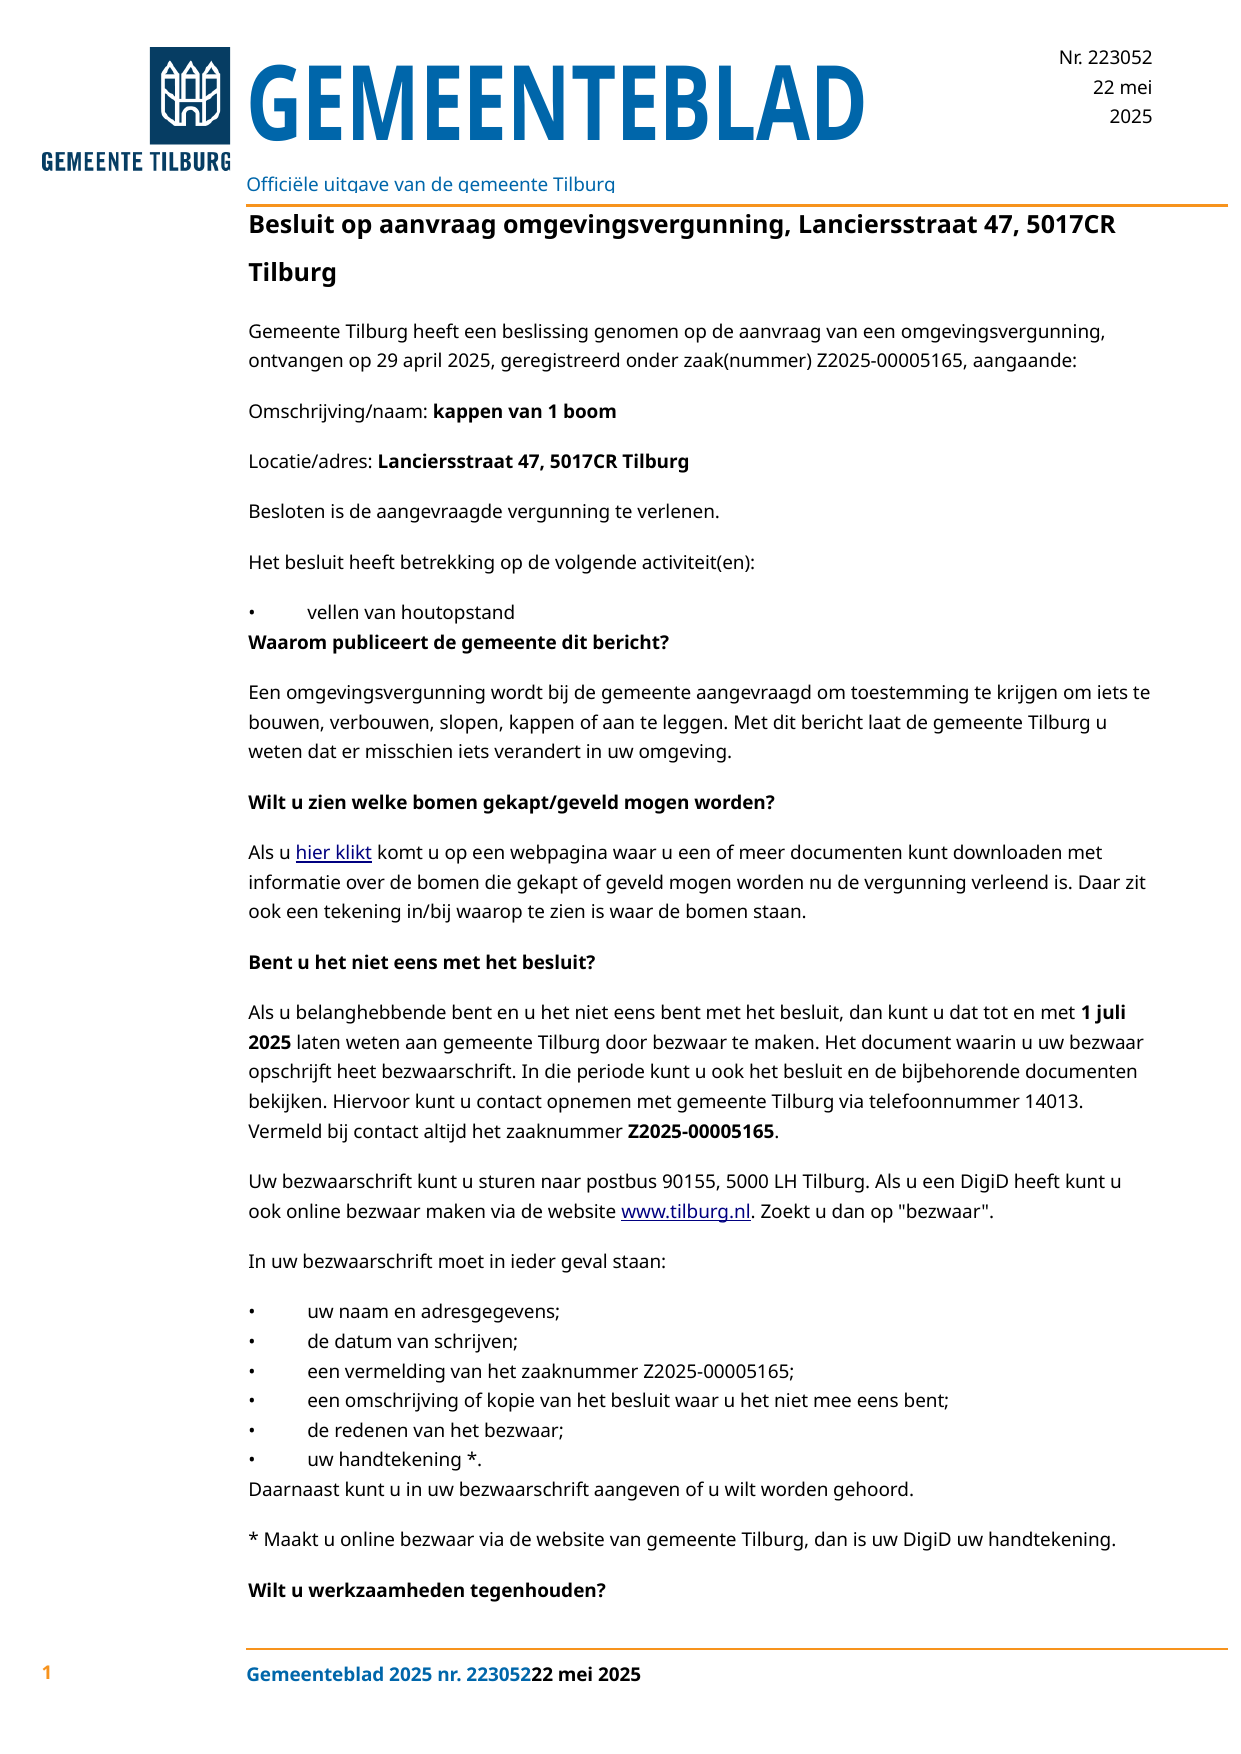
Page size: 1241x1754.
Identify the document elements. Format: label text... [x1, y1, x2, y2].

text * Maakt u online bezwaar via de website van gemeente Tilburg, dan is uw DigiD uw handtekening. [248, 1527, 1152, 1552]
list uw handtekening *. [248, 1447, 1152, 1472]
picture [41, 47, 231, 172]
text Locatie/adres: Lanciersstraat 47, 5017CR Tilburg [248, 448, 1152, 474]
text In uw bezwaarschrift moet in ieder geval staan: [248, 1248, 1152, 1274]
text Als u hier klikt komt u op een webpagina waar u een of meer documenten kunt downloaden met informatie over de bomen die gekapt of geveld mogen worden nu de vergunning verleend is. Daar zit ook een tekening in/bij waarop te zien is waar de bomen staan. [248, 839, 1152, 924]
text Gemeente Tilburg heeft een beslissing genomen op de aanvraag van een omgevingsvergunning, ontvangen op 29 april 2025, geregistreerd onder zaak(nummer) Z2025-00005165, aangaande: [248, 318, 1152, 373]
list vellen van houtopstand [248, 599, 1152, 625]
text Als u belanghebbende bent en u het niet eens bent met het besluit, dan kunt u dat tot en met 1 juli 2025 laten weten aan gemeente Tilburg door bezwaar te maken. Het document waarin u uw bezwaar opschrijft heet bezwaarschrift. In die periode kunt u ook het besluit en de bijbehorende documenten bekijken. Hiervoor kunt u contact opnemen met gemeente Tilburg via telefoonnummer 14013. Vermeld bij contact altijd het zaaknummer Z2025-00005165. [248, 999, 1152, 1144]
text Daarnaast kunt u in uw bezwaarschrift aangeven of u wilt worden gehoord. [248, 1476, 1152, 1502]
text Besluit op aanvraag omgevingsvergunning, Lanciersstraat 47, 5017CR Tilburg [248, 207, 1152, 288]
text Omschrijving/naam: kappen van 1 boom [248, 398, 1152, 424]
list een omschrijving of kopie van het besluit waar u het niet mee eens bent; [248, 1387, 1152, 1413]
text Het besluit heeft betrekking op de volgende activiteit(en): [248, 549, 1152, 575]
text Bent u het niet eens met het besluit? [248, 949, 1152, 975]
list de redenen van het bezwaar; [248, 1417, 1152, 1443]
list uw naam en adresgegevens; [248, 1299, 1152, 1324]
text Wilt u zien welke bomen gekapt/geveld mogen worden? [248, 789, 1152, 815]
text Waarom publiceert de gemeente dit bericht? [248, 629, 1152, 655]
text Wilt u werkzaamheden tegenhouden? [248, 1577, 1152, 1603]
text Een omgevingsvergunning wordt bij de gemeente aangevraagd om toestemming te krijgen om iets te bouwen, verbouwen, slopen, kappen of aan te leggen. Met dit bericht laat de gemeente Tilburg u weten dat er misschien iets verandert in uw omgeving. [248, 679, 1152, 764]
list de datum van schrijven; [248, 1328, 1152, 1354]
text Uw bezwaarschrift kunt u sturen naar postbus 90155, 5000 LH Tilburg. Als u een DigiD heeft kunt u ook online bezwaar maken via de website www.tilburg.nl. Zoekt u dan op "bezwaar". [248, 1168, 1152, 1224]
list een vermelding van het zaaknummer Z2025-00005165; [248, 1358, 1152, 1384]
text Besloten is de aangevraagde vergunning te verlenen. [248, 499, 1152, 524]
